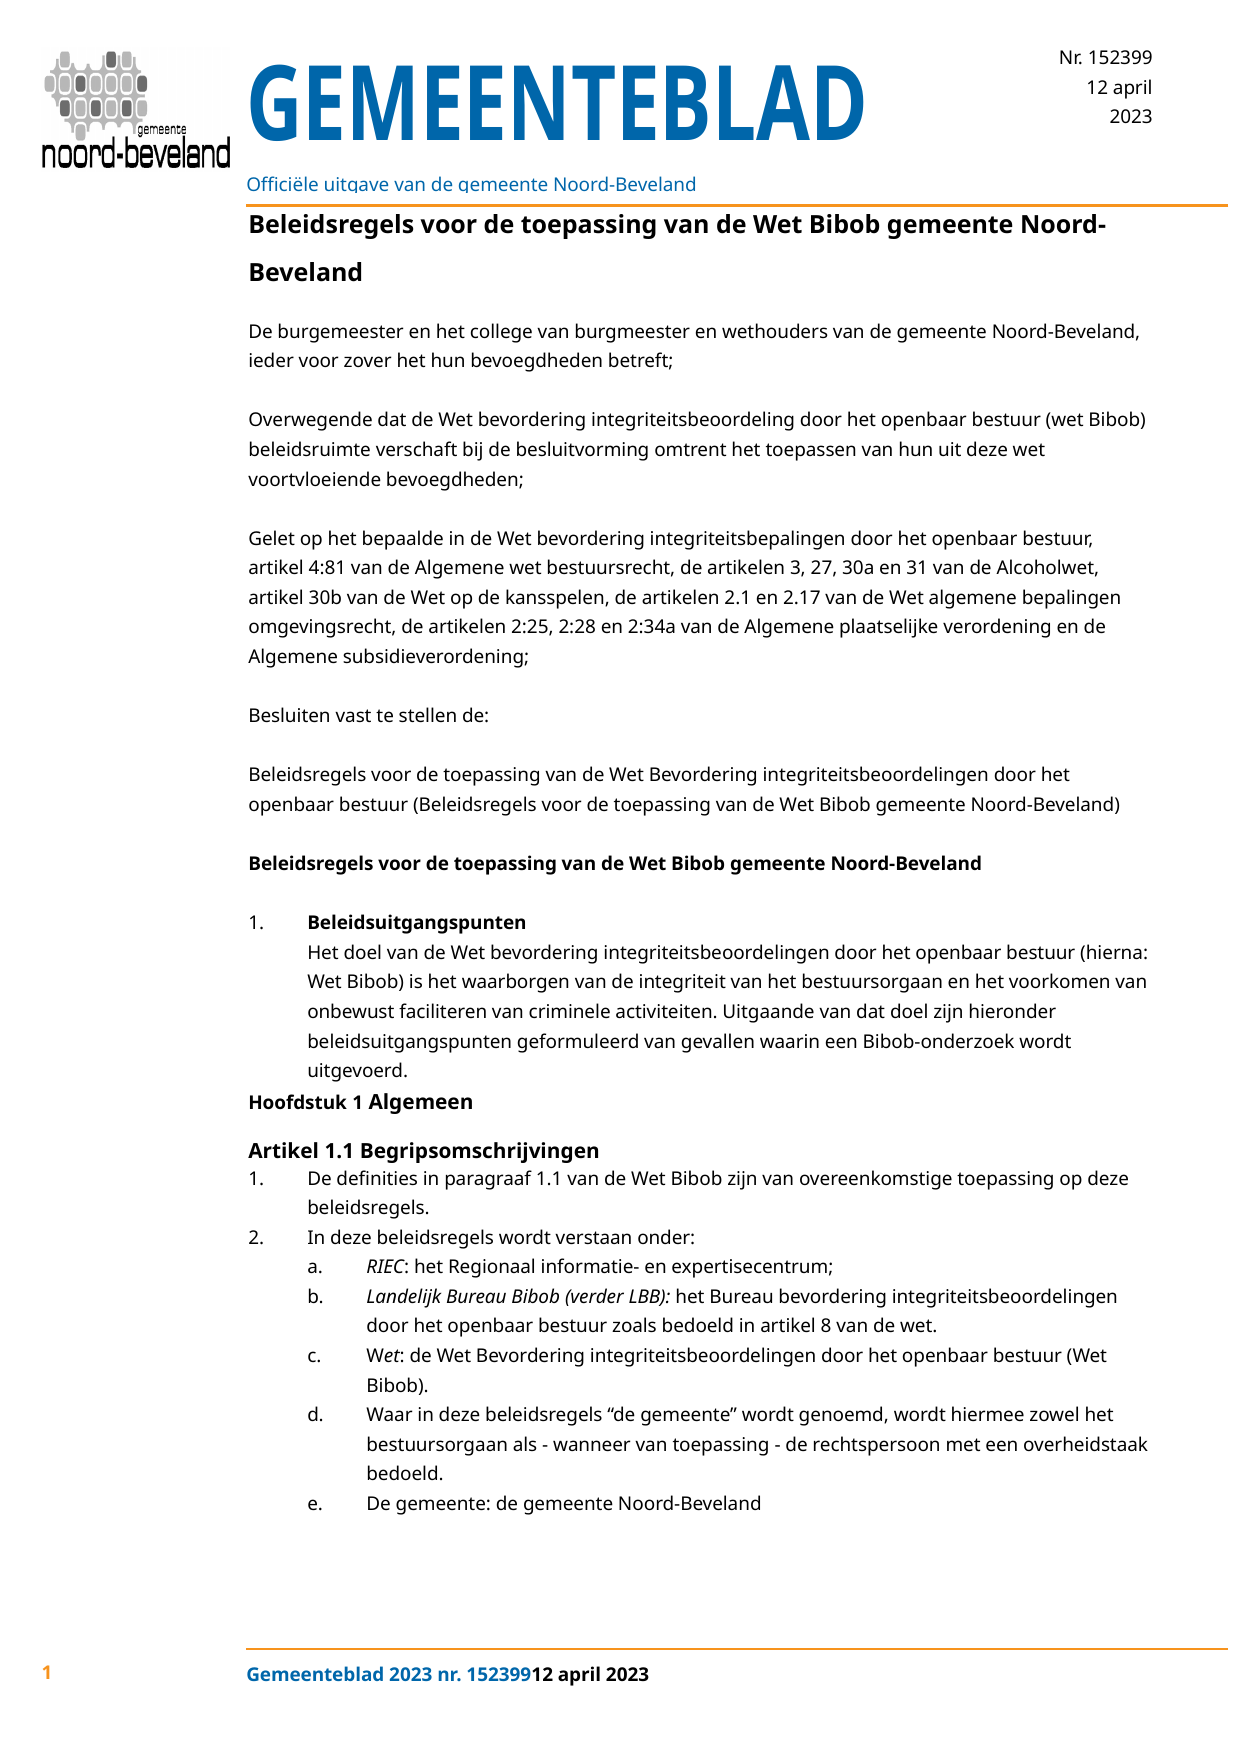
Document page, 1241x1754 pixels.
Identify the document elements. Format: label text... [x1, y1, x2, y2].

text Besluiten vast te stellen de: [248, 702, 1152, 728]
list Het doel van de Wet bevordering integriteitsbeoordelingen door het openbaar bestuur (hierna: Wet Bibob) is het waarborgen van de integriteit van het bestuursorgaan en het voorkomen van onbewust faciliteren van criminele activiteiten. Uitgaande van dat doel zijn hieronder beleidsuitgangspunten geformuleerd van gevallen waarin een Bibob-onderzoek wordt uitgevoerd. [248, 939, 1152, 1083]
text De burgemeester en het college van burgmeester en wethouders van de gemeente Noord-Beveland, ieder voor zover het hun bevoegdheden betreft; [248, 318, 1152, 373]
list De gemeente: de gemeente Noord-Beveland [307, 1490, 1152, 1516]
picture [41, 47, 231, 172]
text Gelet op het bepaalde in de Wet bevordering integriteitsbepalingen door het openbaar bestuur, artikel 4:81 van de Algemene wet bestuursrecht, de artikelen 3, 27, 30a en 31 van de Alcoholwet, artikel 30b van de Wet op de kansspelen, de artikelen 2.1 en 2.17 van de Wet algemene bepalingen omgevingsrecht, de artikelen 2:25, 2:28 en 2:34a van de Algemene plaatselijke verordening en de Algemene subsidieverordening; [248, 525, 1152, 669]
list RIEC: het Regionaal informatie- en expertisecentrum; [307, 1253, 1152, 1279]
text Beleidsregels voor de toepassing van de Wet Bevordering integriteitsbeoordelingen door het openbaar bestuur (Beleidsregels voor de toepassing van de Wet Bibob gemeente Noord-Beveland) [248, 762, 1152, 817]
text Beleidsregels voor de toepassing van de Wet Bibob gemeente Noord-Beveland [248, 207, 1152, 288]
list Landelijk Bureau Bibob (verder LBB): het Bureau bevordering integriteitsbeoordelingen door het openbaar bestuur zoals bedoeld in artikel 8 van de wet. [307, 1283, 1152, 1338]
list In deze beleidsregels wordt verstaan onder: [248, 1224, 1152, 1250]
list Wet: de Wet Bevordering integriteitsbeoordelingen door het openbaar bestuur (Wet Bibob). [307, 1342, 1152, 1398]
text Beleidsregels voor de toepassing van de Wet Bibob gemeente Noord-Beveland [248, 850, 1152, 876]
list Waar in deze beleidsregels “de gemeente” wordt genoemd, wordt hiermee zowel het bestuursorgaan als - wanneer van toepassing - de rechtspersoon met een overheidstaak bedoeld. [307, 1401, 1152, 1486]
list De definities in paragraaf 1.1 van de Wet Bibob zijn van overeenkomstige toepassing op deze beleidsregels. [248, 1165, 1152, 1220]
text Hoofdstuk 1 Algemeen [248, 1087, 1152, 1116]
text Artikel 1.1 Begripsomschrijvingen [248, 1136, 1152, 1165]
text Overwegende dat de Wet bevordering integriteitsbeoordeling door het openbaar bestuur (wet Bibob) beleidsruimte verschaft bij de besluitvorming omtrent het toepassen van hun uit deze wet voortvloeiende bevoegdheden; [248, 407, 1152, 492]
list Beleidsuitgangspunten [248, 909, 1152, 935]
